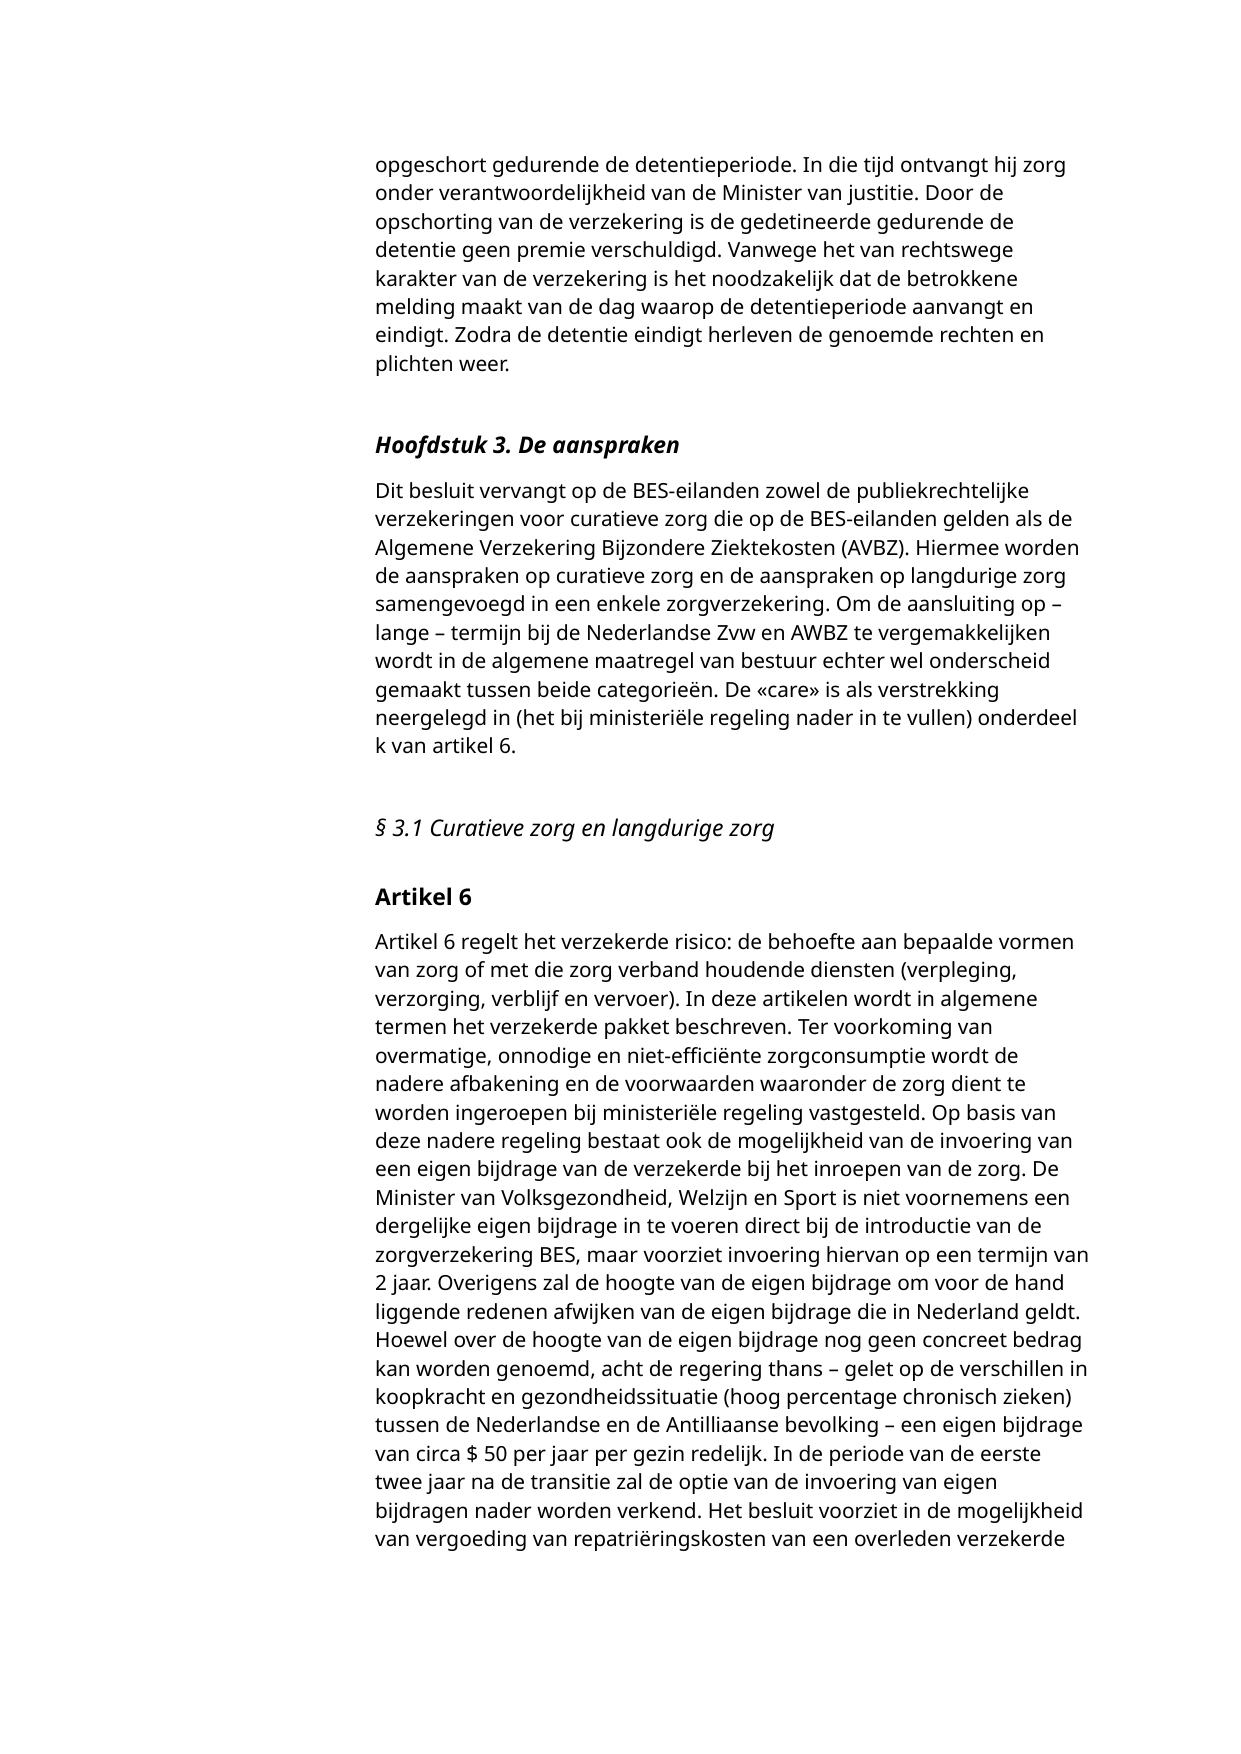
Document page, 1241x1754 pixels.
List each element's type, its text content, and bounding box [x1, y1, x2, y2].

subtitle Hoofdstuk 3. De aanspraken [375, 429, 1090, 461]
subtitle Artikel 6 [375, 881, 1090, 912]
text Artikel 6 regelt het verzekerde risico: de behoefte aan bepaalde vormen van zorg of met die zorg verband houdende diensten (verpleging, verzorging, verblijf en vervoer). In deze artikelen wordt in algemene termen het verzekerde pakket beschreven. Ter voorkoming van overmatige, onnodige en niet-efficiënte zorgconsumptie wordt de nadere afbakening en de voorwaarden waaronder de zorg dient te worden ingeroepen bij ministeriële regeling vastgesteld. Op basis van deze nadere regeling bestaat ook de mogelijkheid van de invoering van een eigen bijdrage van de verzekerde bij het inroepen van de zorg. De Minister van Volksgezondheid, Welzijn en Sport is niet voornemens een dergelijke eigen bijdrage in te voeren direct bij de introductie van de zorgverzekering BES, maar voorziet invoering hiervan op een termijn van 2 jaar. Overigens zal de hoogte van de eigen bijdrage om voor de hand liggende redenen afwijken van de eigen bijdrage die in Nederland geldt. Hoewel over de hoogte van de eigen bijdrage nog geen concreet bedrag kan worden genoemd, acht de regering thans – gelet op de verschillen in koopkracht en gezondheidssituatie (hoog percentage chronisch zieken) tussen de Nederlandse en de Antilliaanse bevolking – een eigen bijdrage van circa $ 50 per jaar per gezin redelijk. In de periode van de eerste twee jaar na de transitie zal de optie van de invoering van eigen bijdragen nader worden verkend. Het besluit voorziet in de mogelijkheid van vergoeding van repatriëringskosten van een overleden verzekerde [375, 927, 1090, 1553]
text Dit besluit vervangt op de BES-eilanden zowel de publiekrechtelijke verzekeringen voor curatieve zorg die op de BES-eilanden gelden als de Algemene Verzekering Bijzondere Ziektekosten (AVBZ). Hiermee worden de aanspraken op curatieve zorg en de aanspraken op langdurige zorg samengevoegd in een enkele zorgverzekering. Om de aansluiting op – lange – termijn bij de Nederlandse Zvw en AWBZ te vergemakkelijken wordt in de algemene maatregel van bestuur echter wel onderscheid gemaakt tussen beide categorieën. De «care» is als verstrekking neergelegd in (het bij ministeriële regeling nader in te vullen) onderdeel k van artikel 6. [375, 476, 1090, 760]
subtitle § 3.1 Curatieve zorg en langdurige zorg [375, 812, 1090, 843]
text opgeschort gedurende de detentieperiode. In die tijd ontvangt hij zorg onder verantwoordelijkheid van de Minister van justitie. Door de opschorting van de verzekering is de gedetineerde gedurende de detentie geen premie verschuldigd. Vanwege het van rechtswege karakter van de verzekering is het noodzakelijk dat de betrokkene melding maakt van de dag waarop de detentieperiode aanvangt en eindigt. Zodra de detentie eindigt herleven de genoemde rechten en plichten weer. [375, 150, 1090, 377]
